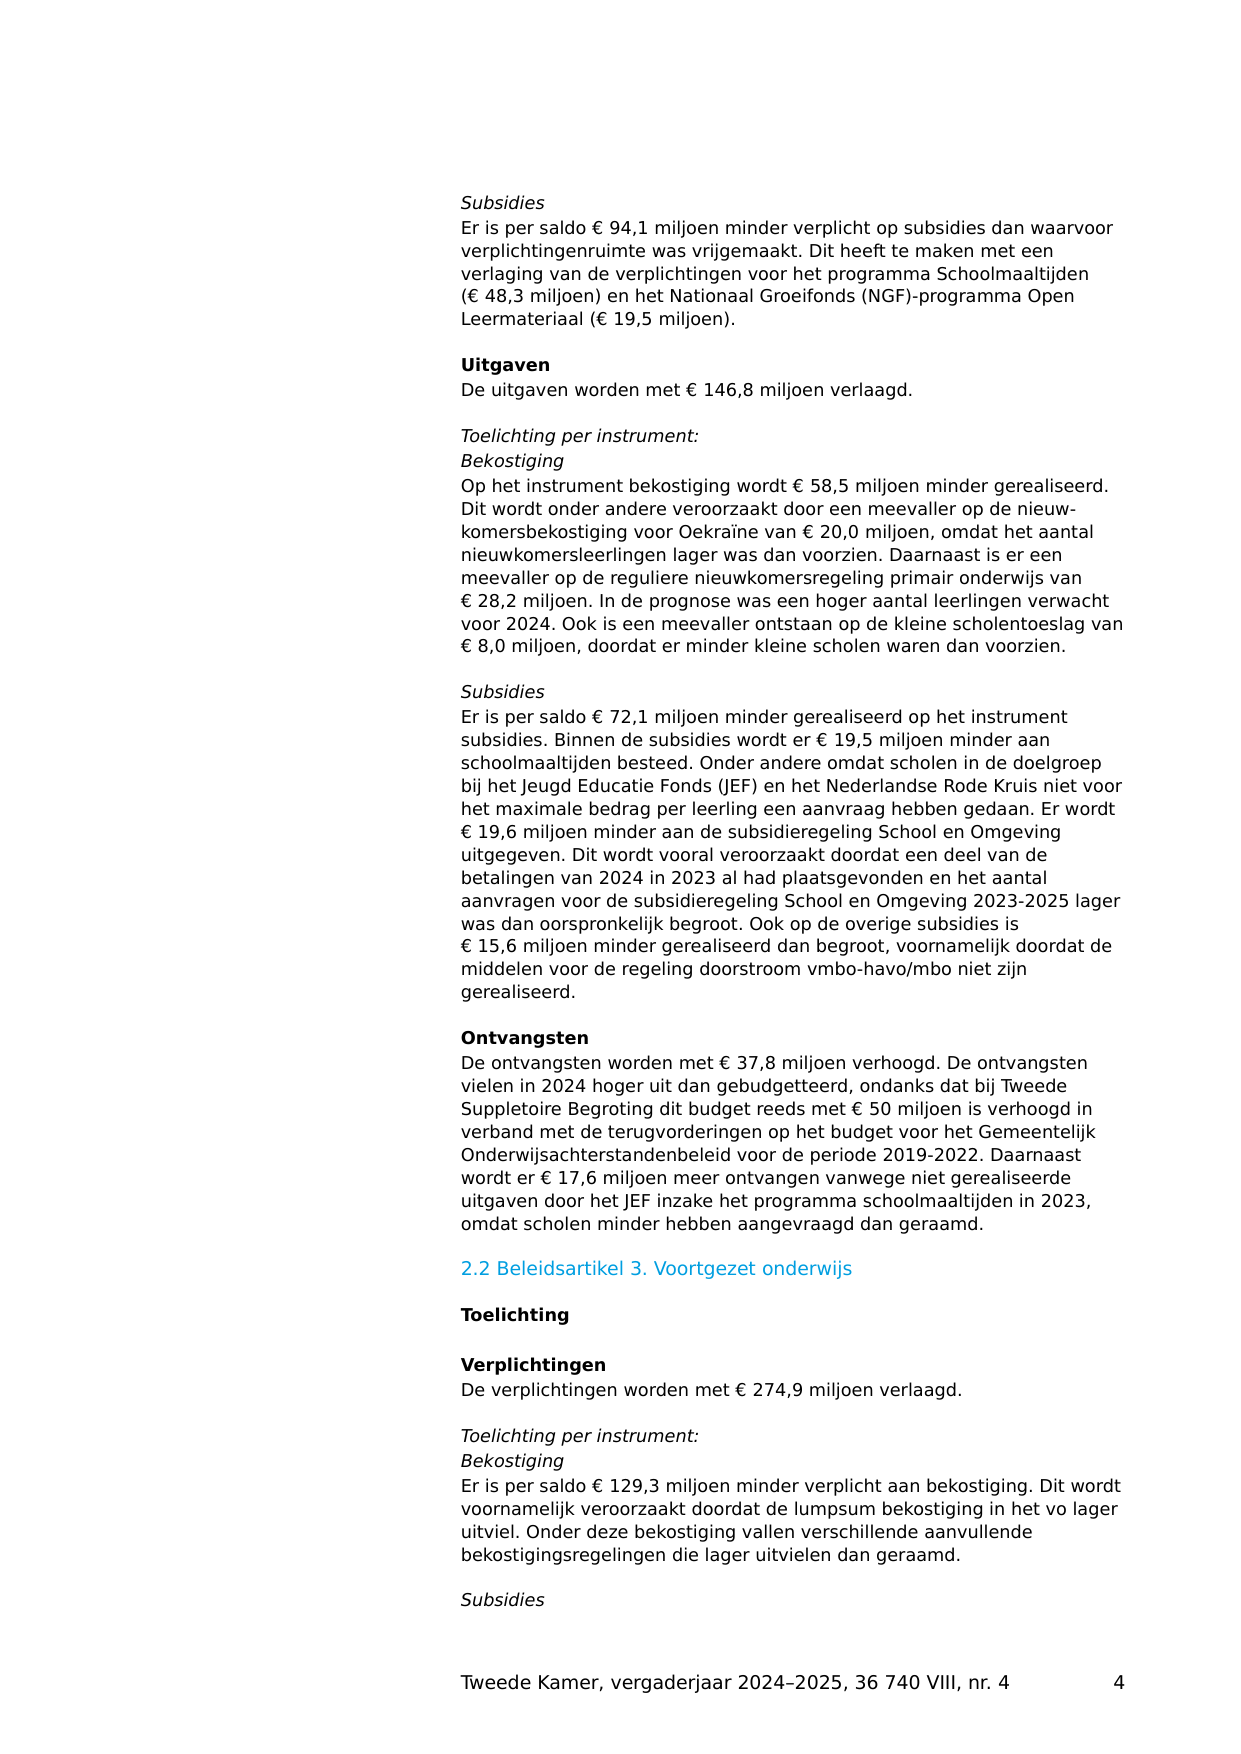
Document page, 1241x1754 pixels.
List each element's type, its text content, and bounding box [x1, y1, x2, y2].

text Toelichting per instrument: [461, 424, 1125, 447]
text Verplichtingen [461, 1353, 1125, 1376]
text Er is per saldo € 94,1 miljoen minder verplicht op subsidies dan waarvoor verplichtingenruimte was vrijgemaakt. Dit heeft te maken met een verlaging van de verplichtingen voor het programma Schoolmaaltijden (€ 48,3 miljoen) en het Nationaal Groeifonds (NGF)-programma Open Leermateriaal (€ 19,5 miljoen). [461, 216, 1125, 330]
text De verplichtingen worden met € 274,9 miljoen verlaagd. [461, 1378, 1125, 1401]
text Op het instrument bekostiging wordt € 58,5 miljoen minder gerealiseerd. Dit wordt onder andere veroorzaakt door een meevaller op de nieuw-komersbekostiging voor Oekraïne van € 20,0 miljoen, omdat het aantal nieuwkomersleerlingen lager was dan voorzien. Daarnaast is er een meevaller op de reguliere nieuwkomersregeling primair onderwijs van € 28,2 miljoen. In de prognose was een hoger aantal leerlingen verwacht voor 2024. Ook is een meevaller ontstaan op de kleine scholentoeslag van € 8,0 miljoen, doordat er minder kleine scholen waren dan voorzien. [461, 474, 1125, 657]
text Bekostiging [461, 449, 1125, 472]
text Er is per saldo € 72,1 miljoen minder gerealiseerd op het instrument subsidies. Binnen de subsidies wordt er € 19,5 miljoen minder aan schoolmaaltijden besteed. Onder andere omdat scholen in de doelgroep bij het Jeugd Educatie Fonds (JEF) en het Nederlandse Rode Kruis niet voor het maximale bedrag per leerling een aanvraag hebben gedaan. Er wordt € 19,6 miljoen minder aan de subsidieregeling School en Omgeving uitgegeven. Dit wordt vooral veroorzaakt doordat een deel van de betalingen van 2024 in 2023 al had plaatsgevonden en het aantal aanvragen voor de subsidieregeling School en Omgeving 2023-2025 lager was dan oorspronkelijk begroot. Ook op de overige subsidies is € 15,6 miljoen minder gerealiseerd dan begroot, voornamelijk doordat de middelen voor de regeling doorstroom vmbo-havo/mbo niet zijn gerealiseerd. [461, 705, 1125, 1003]
text Er is per saldo € 129,3 miljoen minder verplicht aan bekostiging. Dit wordt voornamelijk veroorzaakt doordat de lumpsum bekostiging in het vo lager uitviel. Onder deze bekostiging vallen verschillende aanvullende bekostigingsregelingen die lager uitvielen dan geraamd. [461, 1474, 1125, 1566]
text De ontvangsten worden met € 37,8 miljoen verhoogd. De ontvangsten vielen in 2024 hoger uit dan gebudgetteerd, ondanks dat bij Tweede Suppletoire Begroting dit budget reeds met € 50 miljoen is verhoogd in verband met de terugvorderingen op het budget voor het Gemeentelijk Onderwijsachterstandenbeleid voor de periode 2019-2022. Daarnaast wordt er € 17,6 miljoen meer ontvangen vanwege niet gerealiseerde uitgaven door het JEF inzake het programma schoolmaaltijden in 2023, omdat scholen minder hebben aangevraagd dan geraamd. [461, 1051, 1125, 1234]
text Subsidies [461, 680, 1125, 703]
text De uitgaven worden met € 146,8 miljoen verlaagd. [461, 378, 1125, 401]
text Subsidies [461, 191, 1125, 214]
text Uitgaven [461, 353, 1125, 376]
title 2.2 Beleidsartikel 3. Voortgezet onderwijs [461, 1257, 1125, 1279]
text Toelichting [461, 1303, 1125, 1326]
text Bekostiging [461, 1449, 1125, 1472]
text Ontvangsten [461, 1026, 1125, 1049]
text Toelichting per instrument: [461, 1424, 1125, 1447]
text Subsidies [461, 1588, 1125, 1611]
